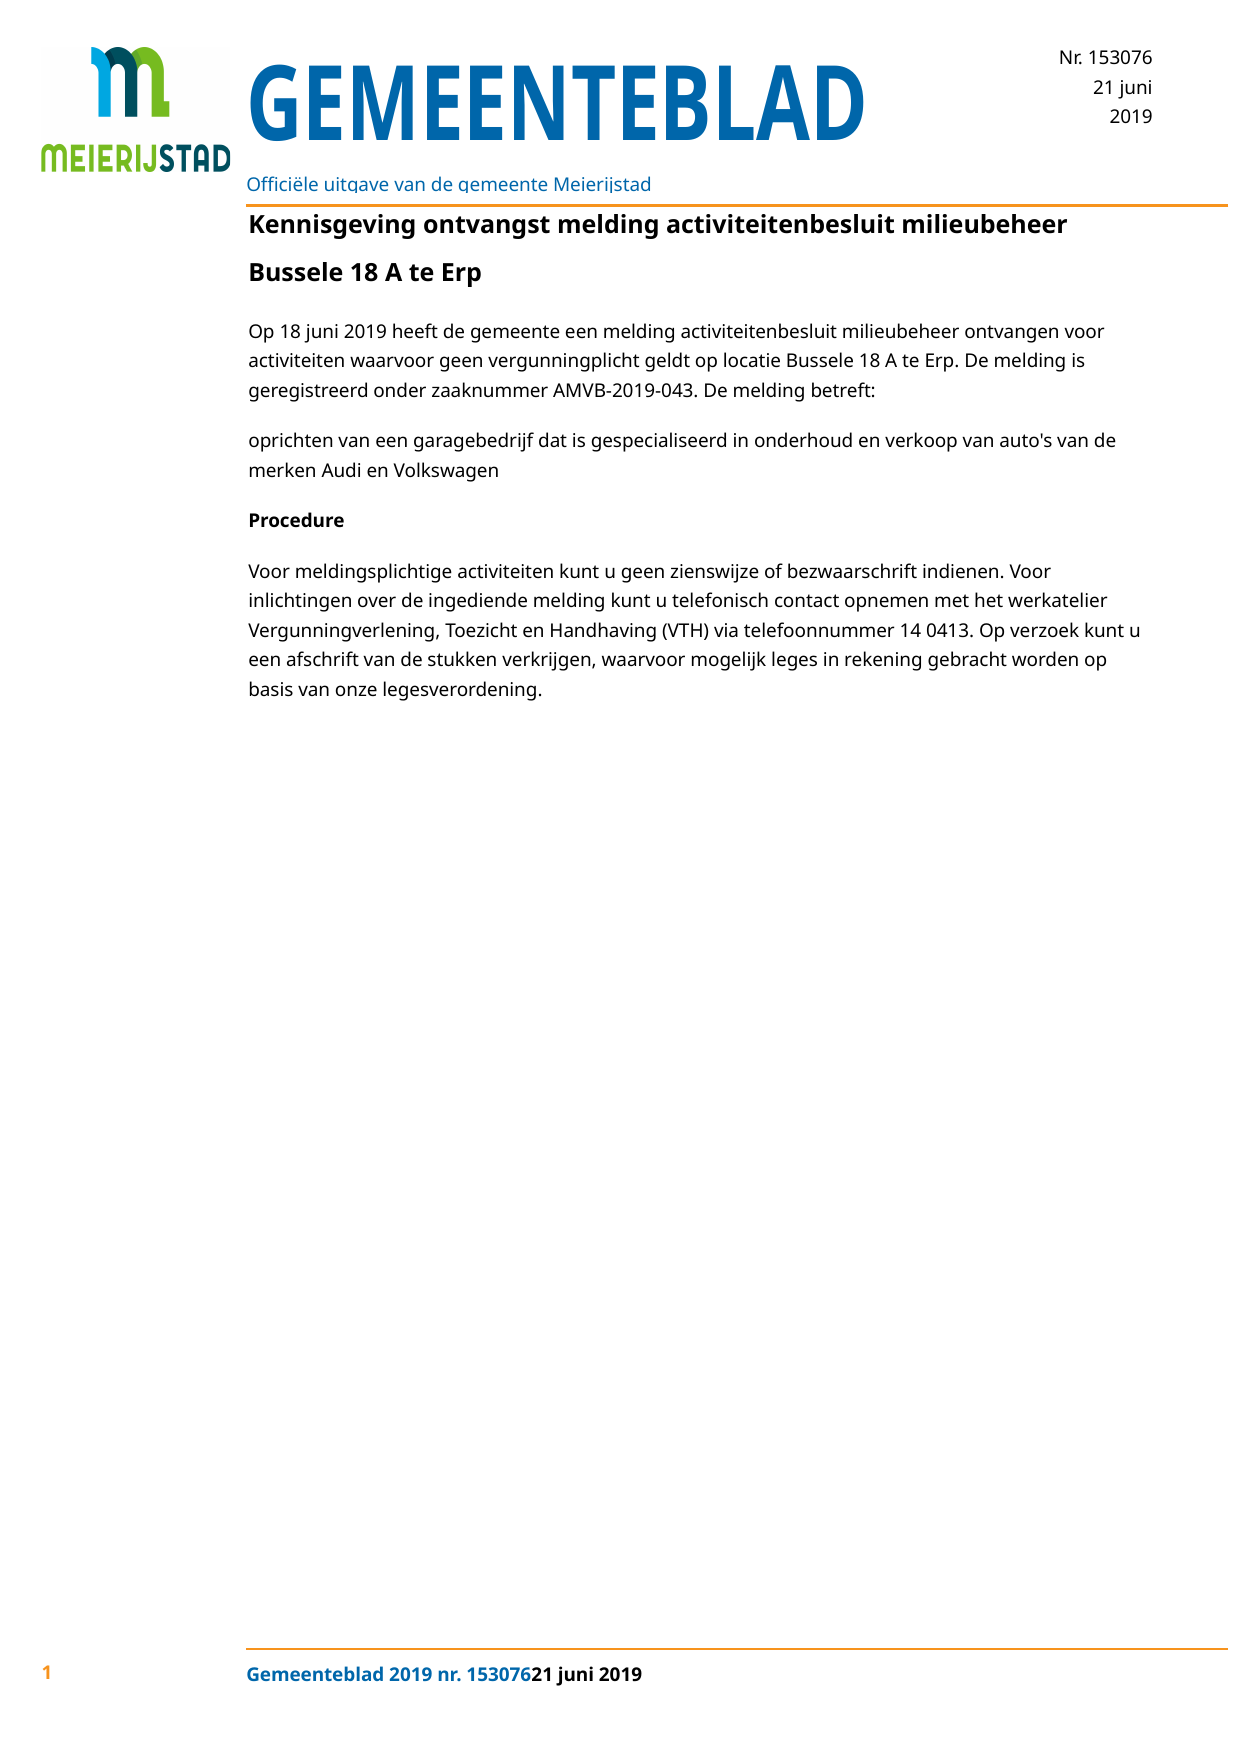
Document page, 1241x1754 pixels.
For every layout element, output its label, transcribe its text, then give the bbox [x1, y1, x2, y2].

text Kennisgeving ontvangst melding activiteitenbesluit milieubeheer Bussele 18 A te Erp [248, 207, 1152, 288]
text Procedure [248, 507, 1152, 533]
picture [41, 47, 231, 172]
text oprichten van een garagebedrijf dat is gespecialiseerd in onderhoud en verkoop van auto's van de merken Audi en Volkswagen [248, 427, 1152, 483]
text Voor meldingsplichtige activiteiten kunt u geen zienswijze of bezwaarschrift indienen. Voor inlichtingen over de ingediende melding kunt u telefonisch contact opnemen met het werkatelier Vergunningverlening, Toezicht en Handhaving (VTH) via telefoonnummer 14 0413. Op verzoek kunt u een afschrift van de stukken verkrijgen, waarvoor mogelijk leges in rekening gebracht worden op basis van onze legesverordening. [248, 558, 1152, 702]
text Op 18 juni 2019 heeft de gemeente een melding activiteitenbesluit milieubeheer ontvangen voor activiteiten waarvoor geen vergunningplicht geldt op locatie Bussele 18 A te Erp. De melding is geregistreerd onder zaaknummer AMVB-2019-043. De melding betreft: [248, 318, 1152, 403]
